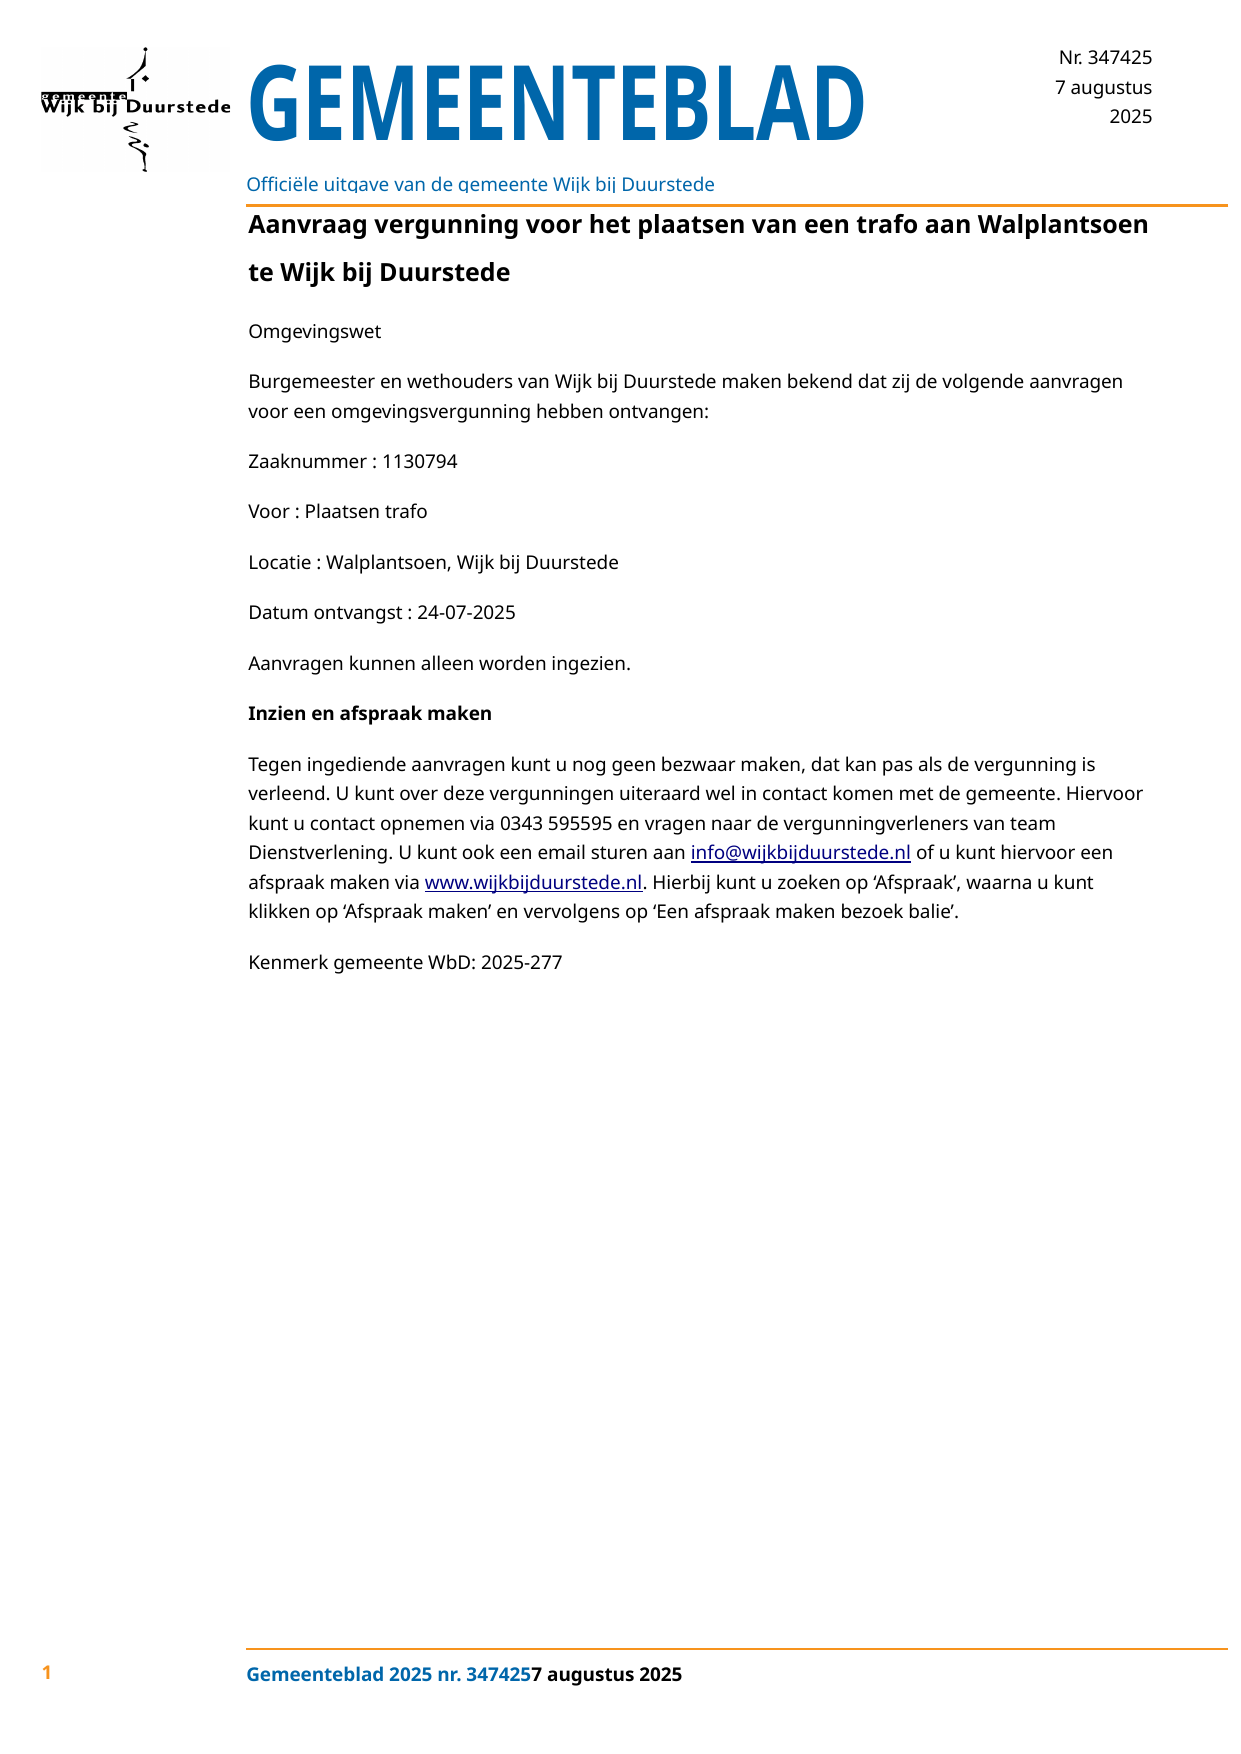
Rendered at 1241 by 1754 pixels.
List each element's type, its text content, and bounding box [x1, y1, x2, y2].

text Aanvraag vergunning voor het plaatsen van een trafo aan Walplantsoen te Wijk bij Duurstede [248, 207, 1152, 288]
text Zaaknummer : 1130794 [248, 448, 1152, 474]
text Inzien en afspraak maken [248, 700, 1152, 726]
text Voor : Plaatsen trafo [248, 499, 1152, 524]
text Omgevingswet [248, 318, 1152, 344]
text Burgemeester en wethouders van Wijk bij Duurstede maken bekend dat zij de volgende aanvragen voor een omgevingsvergunning hebben ontvangen: [248, 368, 1152, 424]
text Datum ontvangst : 24-07-2025 [248, 599, 1152, 625]
text Locatie : Walplantsoen, Wijk bij Duurstede [248, 549, 1152, 575]
picture [41, 47, 231, 172]
text Kenmerk gemeente WbD: 2025-277 [248, 949, 1152, 975]
text Aanvragen kunnen alleen worden ingezien. [248, 650, 1152, 676]
text Tegen ingediende aanvragen kunt u nog geen bezwaar maken, dat kan pas als de vergunning is verleend. U kunt over deze vergunningen uiteraard wel in contact komen met de gemeente. Hiervoor kunt u contact opnemen via 0343 595595 en vragen naar de vergunningverleners van team Dienstverlening. U kunt ook een email sturen aan info@wijkbijduurstede.nl of u kunt hiervoor een afspraak maken via www.wijkbijduurstede.nl. Hierbij kunt u zoeken op ‘Afspraak’, waarna u kunt klikken op ‘Afspraak maken’ en vervolgens op ‘Een afspraak maken bezoek balie’. [248, 751, 1152, 924]
